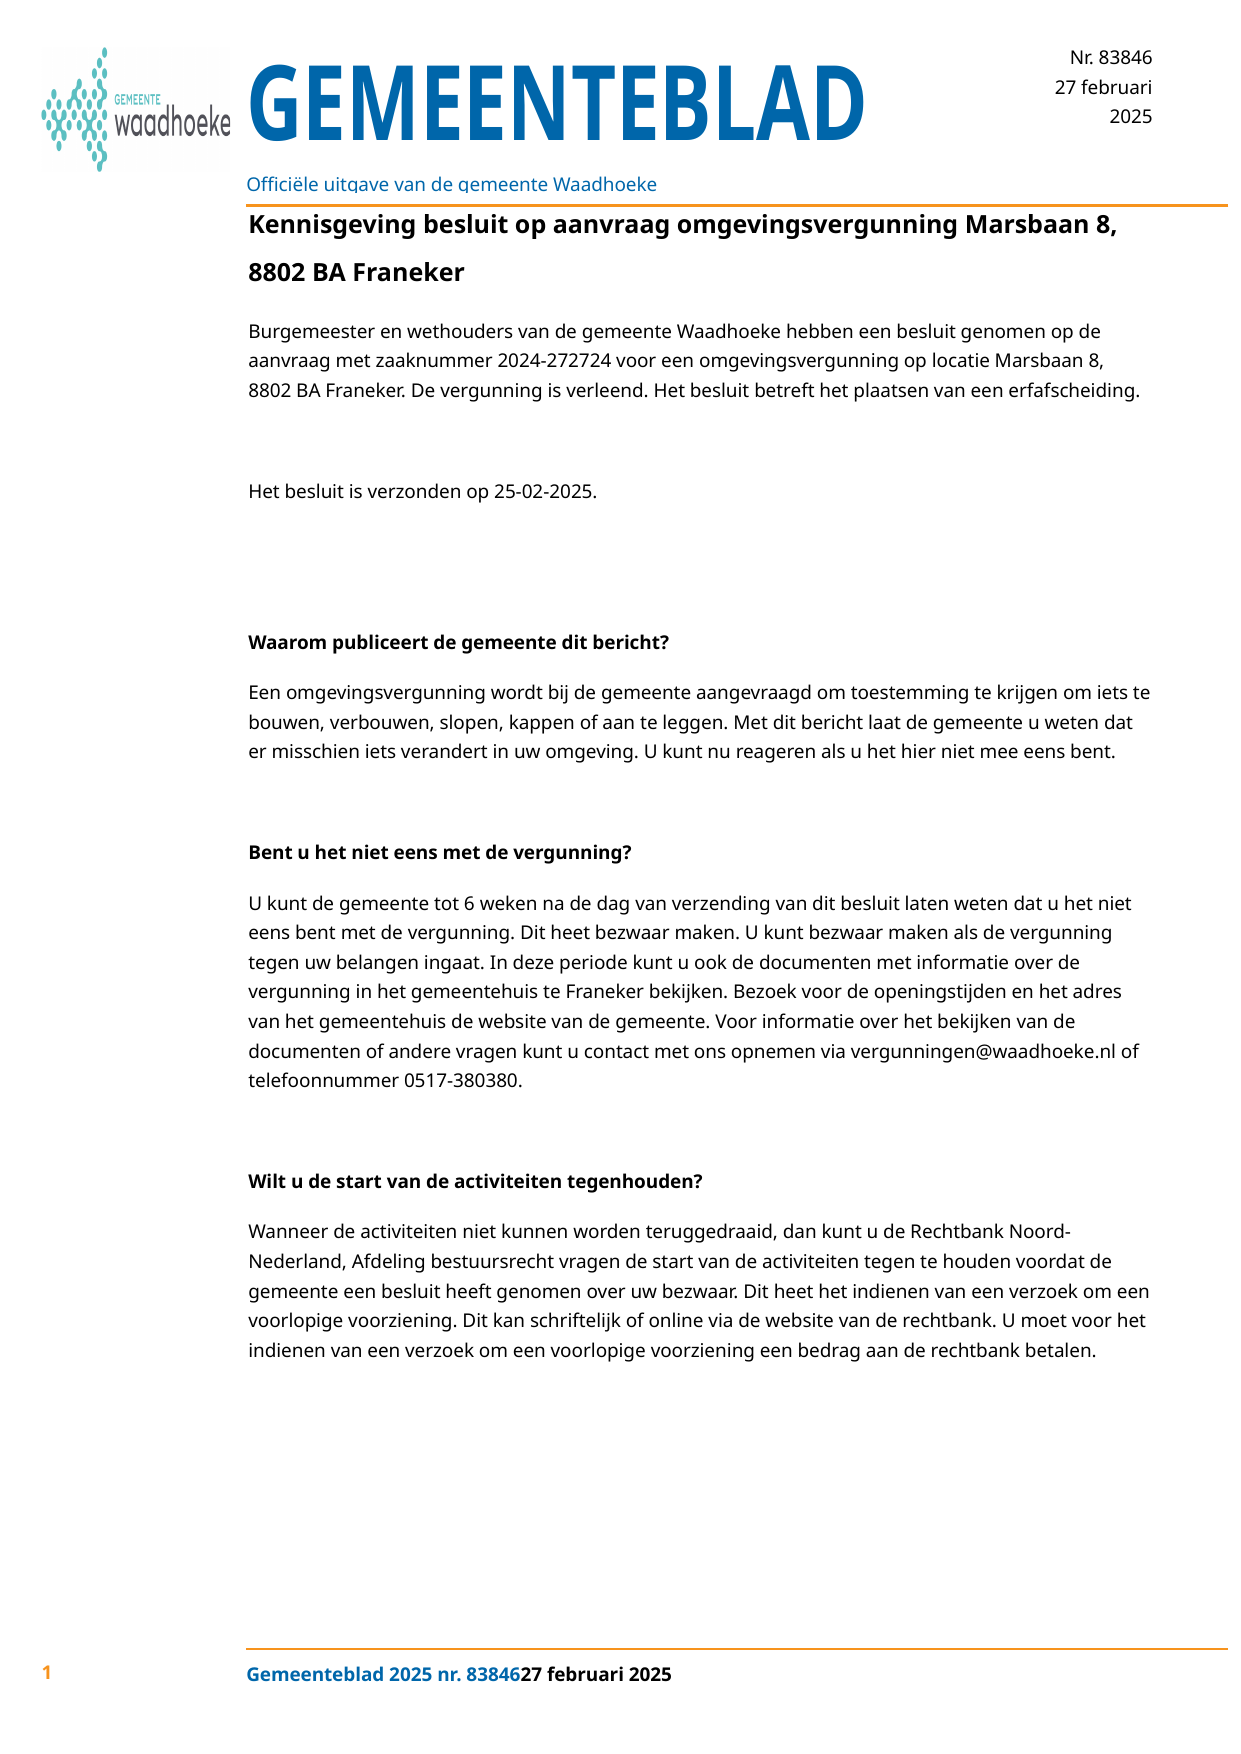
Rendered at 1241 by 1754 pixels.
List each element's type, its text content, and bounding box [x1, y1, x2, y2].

text Een omgevingsvergunning wordt bij de gemeente aangevraagd om toestemming te krijgen om iets te bouwen, verbouwen, slopen, kappen of aan te leggen. Met dit bericht laat de gemeente u weten dat er misschien iets verandert in uw omgeving. U kunt nu reageren als u het hier niet mee eens bent. [248, 679, 1152, 764]
text Burgemeester en wethouders van de gemeente Waadhoeke hebben een besluit genomen op de aanvraag met zaaknummer 2024-272724 voor een omgevingsvergunning op locatie Marsbaan 8, 8802 BA Franeker. De vergunning is verleend. Het besluit betreft het plaatsen van een erfafscheiding. [248, 318, 1152, 403]
text U kunt de gemeente tot 6 weken na de dag van verzending van dit besluit laten weten dat u het niet eens bent met de vergunning. Dit heet bezwaar maken. U kunt bezwaar maken als de vergunning tegen uw belangen ingaat. In deze periode kunt u ook de documenten met informatie over de vergunning in het gemeentehuis te Franeker bekijken. Bezoek voor de openingstijden en het adres van het gemeentehuis de website van de gemeente. Voor informatie over het bekijken van de documenten of andere vragen kunt u contact met ons opnemen via vergunningen@waadhoeke.nl of telefoonnummer 0517-380380. [248, 890, 1152, 1093]
text Wanneer de activiteiten niet kunnen worden teruggedraaid, dan kunt u de Rechtbank Noord-Nederland, Afdeling bestuursrecht vragen de start van de activiteiten tegen te houden voordat de gemeente een besluit heeft genomen over uw bezwaar. Dit heet het indienen van een verzoek om een voorlopige voorziening. Dit kan schriftelijk of online via de website van de rechtbank. U moet voor het indienen van een verzoek om een voorlopige voorziening een bedrag aan de rechtbank betalen. [248, 1219, 1152, 1363]
text Waarom publiceert de gemeente dit bericht? [248, 629, 1152, 655]
text Het besluit is verzonden op 25-02-2025. [248, 478, 1152, 504]
picture [41, 47, 231, 172]
text Bent u het niet eens met de vergunning? [248, 839, 1152, 865]
text Wilt u de start van de activiteiten tegenhouden? [248, 1168, 1152, 1194]
text Kennisgeving besluit op aanvraag omgevingsvergunning Marsbaan 8, 8802 BA Franeker [248, 207, 1152, 288]
